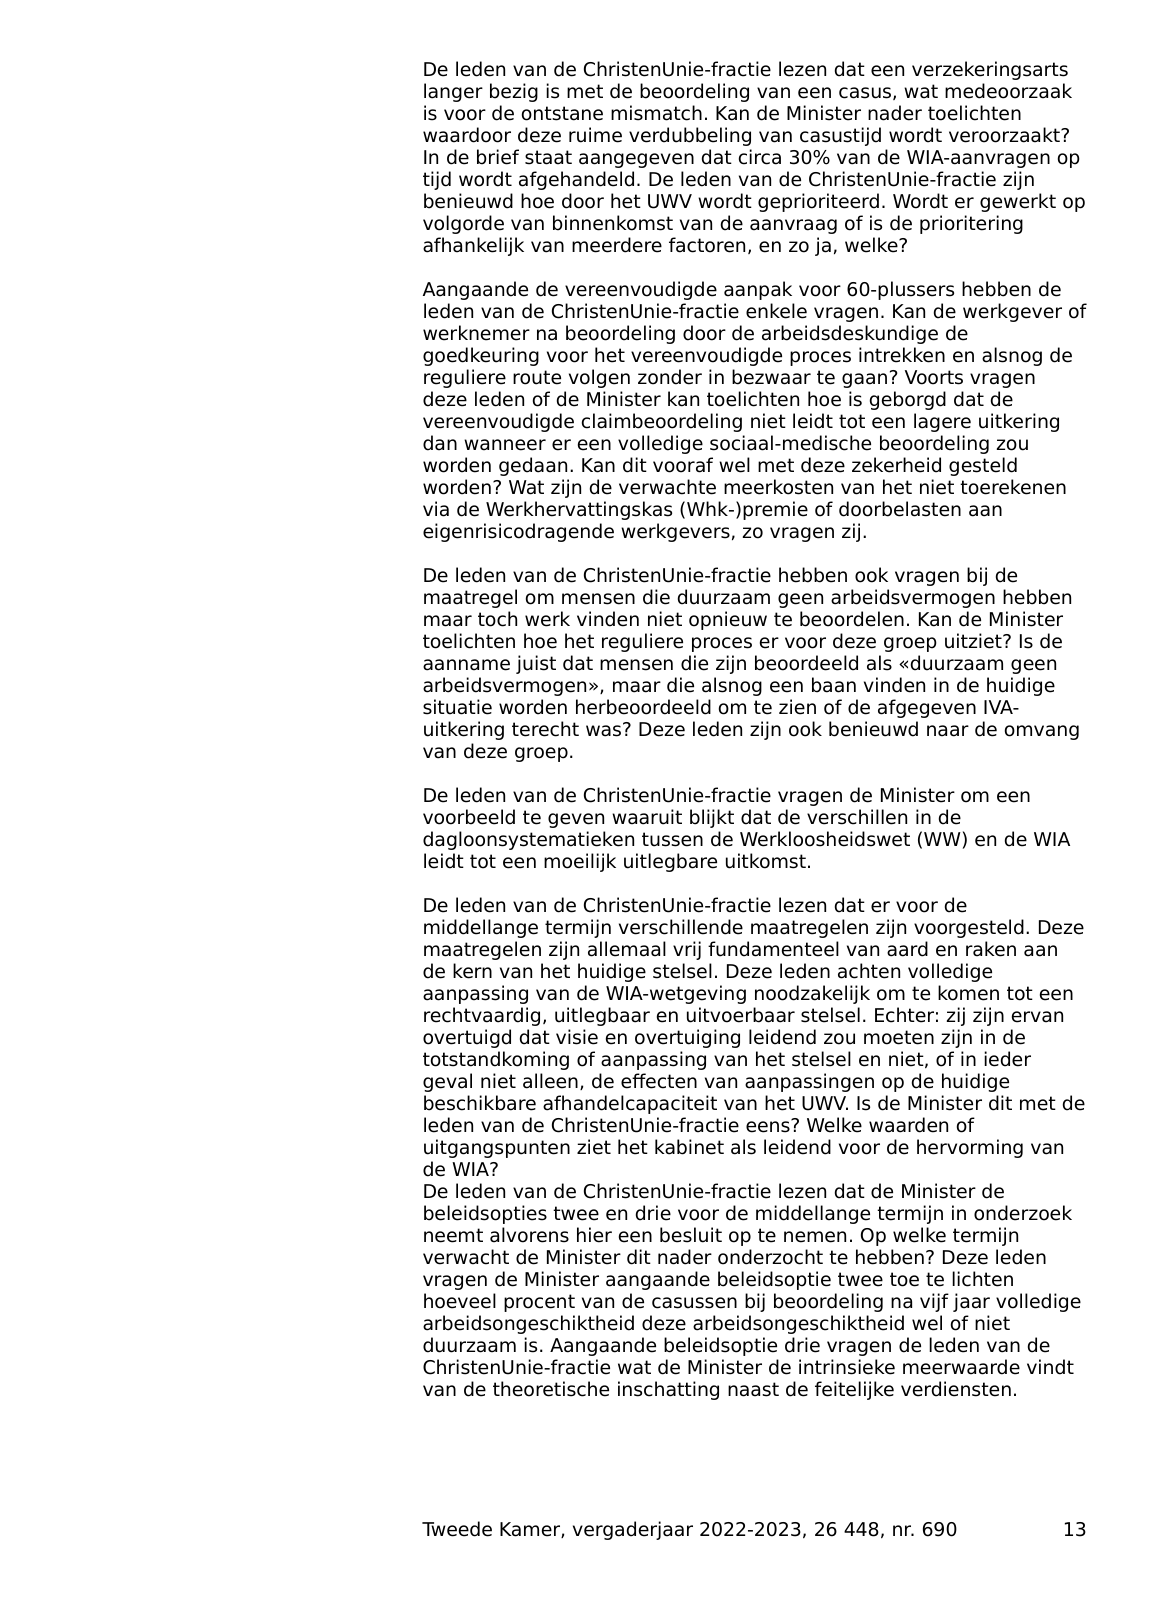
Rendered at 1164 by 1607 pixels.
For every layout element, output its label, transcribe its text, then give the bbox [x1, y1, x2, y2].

text De leden van de ChristenUnie-fractie lezen dat een verzekeringsarts langer bezig is met de beoordeling van een casus, wat medeoorzaak is voor de ontstane mismatch. Kan de Minister nader toelichten waardoor deze ruime verdubbeling van casustijd wordt veroorzaakt? In de brief staat aangegeven dat circa 30% van de WIA-aanvragen op tijd wordt afgehandeld. De leden van de ChristenUnie-fractie zijn benieuwd hoe door het UWV wordt geprioriteerd. Wordt er gewerkt op volgorde van binnenkomst van de aanvraag of is de prioritering afhankelijk van meerdere factoren, en zo ja, welke? [422, 59, 1087, 257]
text Aangaande de vereenvoudigde aanpak voor 60-plussers hebben de leden van de ChristenUnie-fractie enkele vragen. Kan de werkgever of werknemer na beoordeling door de arbeidsdeskundige de goedkeuring voor het vereenvoudigde proces intrekken en alsnog de reguliere route volgen zonder in bezwaar te gaan? Voorts vragen deze leden of de Minister kan toelichten hoe is geborgd dat de vereenvoudigde claimbeoordeling niet leidt tot een lagere uitkering dan wanneer er een volledige sociaal-medische beoordeling zou worden gedaan. Kan dit vooraf wel met deze zekerheid gesteld worden? Wat zijn de verwachte meerkosten van het niet toerekenen via de Werkhervattingskas (Whk-)premie of doorbelasten aan eigenrisicodragende werkgevers, zo vragen zij. [422, 279, 1087, 543]
text De leden van de ChristenUnie-fractie vragen de Minister om een voorbeeld te geven waaruit blijkt dat de verschillen in de dagloonsystematieken tussen de Werkloosheidswet (WW) en de WIA leidt tot een moeilijk uitlegbare uitkomst. [422, 785, 1087, 873]
text De leden van de ChristenUnie-fractie lezen dat er voor de middellange termijn verschillende maatregelen zijn voorgesteld. Deze maatregelen zijn allemaal vrij fundamenteel van aard en raken aan de kern van het huidige stelsel. Deze leden achten volledige aanpassing van de WIA-wetgeving noodzakelijk om te komen tot een rechtvaardig, uitlegbaar en uitvoerbaar stelsel. Echter: zij zijn ervan overtuigd dat visie en overtuiging leidend zou moeten zijn in de totstandkoming of aanpassing van het stelsel en niet, of in ieder geval niet alleen, de effecten van aanpassingen op de huidige beschikbare afhandelcapaciteit van het UWV. Is de Minister dit met de leden van de ChristenUnie-fractie eens? Welke waarden of uitgangspunten ziet het kabinet als leidend voor de hervorming van de WIA? [422, 895, 1087, 1181]
text De leden van de ChristenUnie-fractie hebben ook vragen bij de maatregel om mensen die duurzaam geen arbeidsvermogen hebben maar toch werk vinden niet opnieuw te beoordelen. Kan de Minister toelichten hoe het reguliere proces er voor deze groep uitziet? Is de aanname juist dat mensen die zijn beoordeeld als «duurzaam geen arbeidsvermogen», maar die alsnog een baan vinden in de huidige situatie worden herbeoordeeld om te zien of de afgegeven IVA-uitkering terecht was? Deze leden zijn ook benieuwd naar de omvang van deze groep. [422, 565, 1087, 763]
text De leden van de ChristenUnie-fractie lezen dat de Minister de beleidsopties twee en drie voor de middellange termijn in onderzoek neemt alvorens hier een besluit op te nemen. Op welke termijn verwacht de Minister dit nader onderzocht te hebben? Deze leden vragen de Minister aangaande beleidsoptie twee toe te lichten hoeveel procent van de casussen bij beoordeling na vijf jaar volledige arbeidsongeschiktheid deze arbeidsongeschiktheid wel of niet duurzaam is. Aangaande beleidsoptie drie vragen de leden van de ChristenUnie-fractie wat de Minister de intrinsieke meerwaarde vindt van de theoretische inschatting naast de feitelijke verdiensten. [422, 1181, 1087, 1401]
